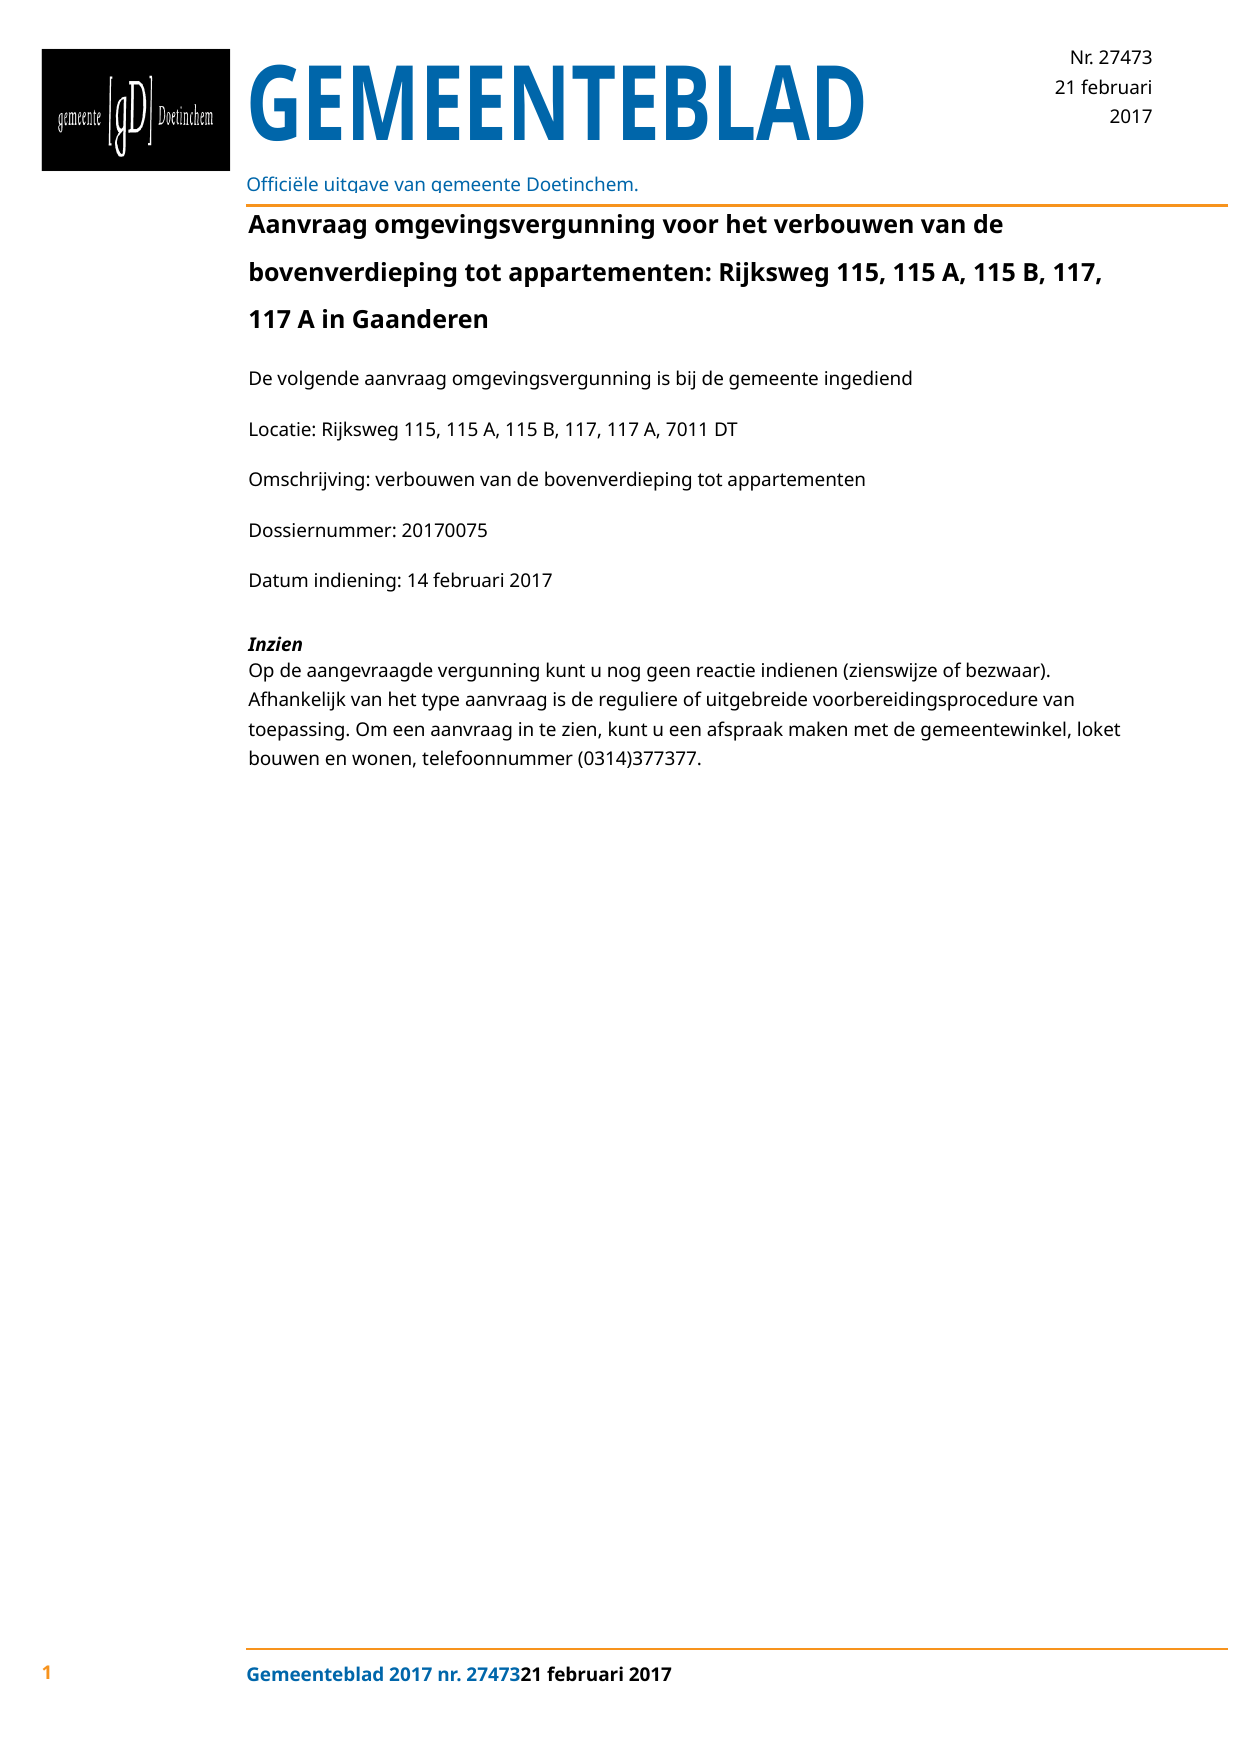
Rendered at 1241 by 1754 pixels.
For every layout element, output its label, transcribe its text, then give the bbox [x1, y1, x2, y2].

text De volgende aanvraag omgevingsvergunning is bij de gemeente ingediend [248, 366, 1152, 391]
text Aanvraag omgevingsvergunning voor het verbouwen van de bovenverdieping tot appartementen: Rijksweg 115, 115 A, 115 B, 117, 117 A in Gaanderen [248, 207, 1152, 336]
picture [41, 47, 231, 172]
text Dossiernummer: 20170075 [248, 517, 1152, 542]
text Datum indiening: 14 februari 2017 [248, 567, 1152, 593]
text Omschrijving: verbouwen van de bovenverdieping tot appartementen [248, 466, 1152, 492]
text Locatie: Rijksweg 115, 115 A, 115 B, 117, 117 A, 7011 DT [248, 416, 1152, 442]
text Inzien [248, 631, 1152, 657]
text Op de aangevraagde vergunning kunt u nog geen reactie indienen (zienswijze of bezwaar). Afhankelijk van het type aanvraag is de reguliere of uitgebreide voorbereidingsprocedure van toepassing. Om een aanvraag in te zien, kunt u een afspraak maken met de gemeentewinkel, loket bouwen en wonen, telefoonnummer (0314)377377. [248, 657, 1152, 771]
